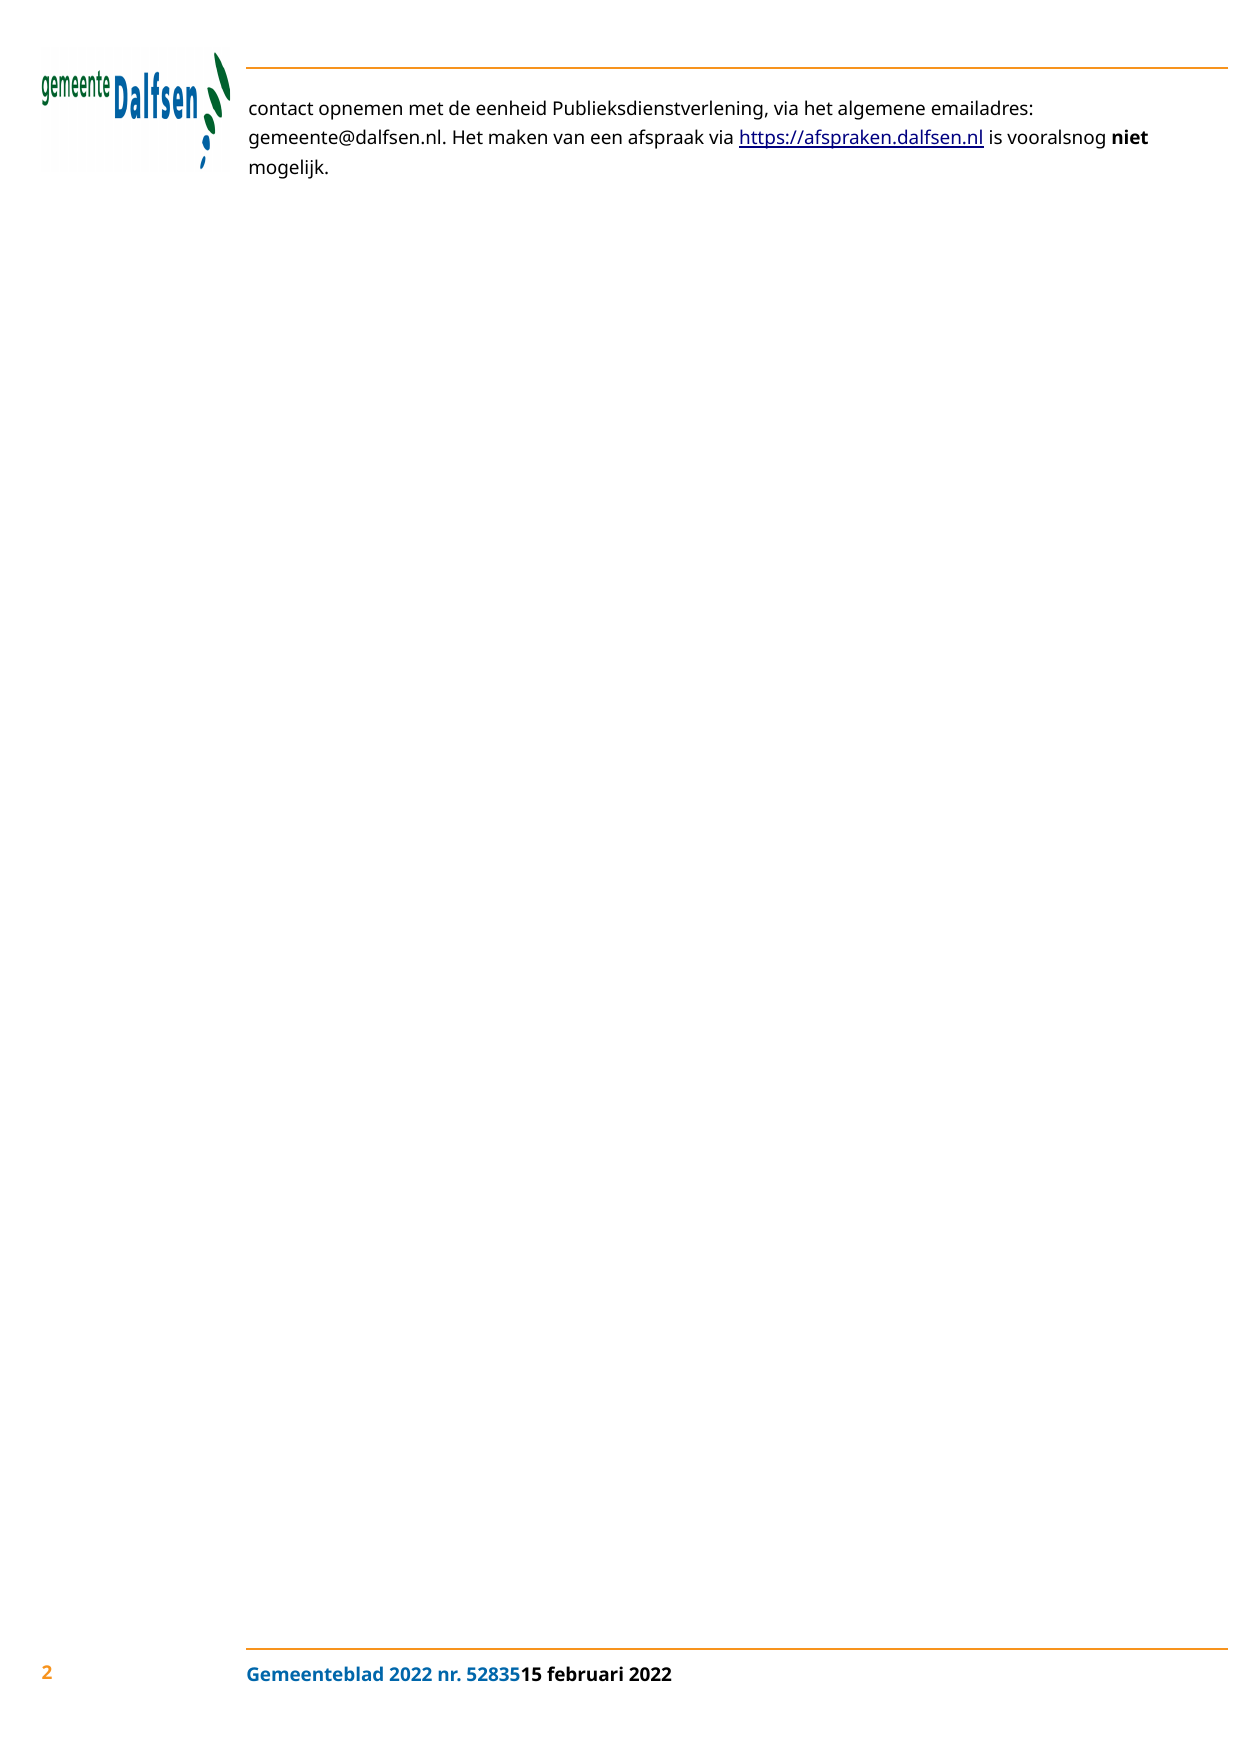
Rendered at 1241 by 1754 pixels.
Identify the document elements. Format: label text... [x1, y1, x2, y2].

picture [41, 47, 231, 172]
text contact opnemen met de eenheid Publieksdienstverlening, via het algemene emailadres: gemeente@dalfsen.nl. Het maken van een afspraak via https://afspraken.dalfsen.nl is vooralsnog niet mogelijk. [248, 95, 1152, 180]
